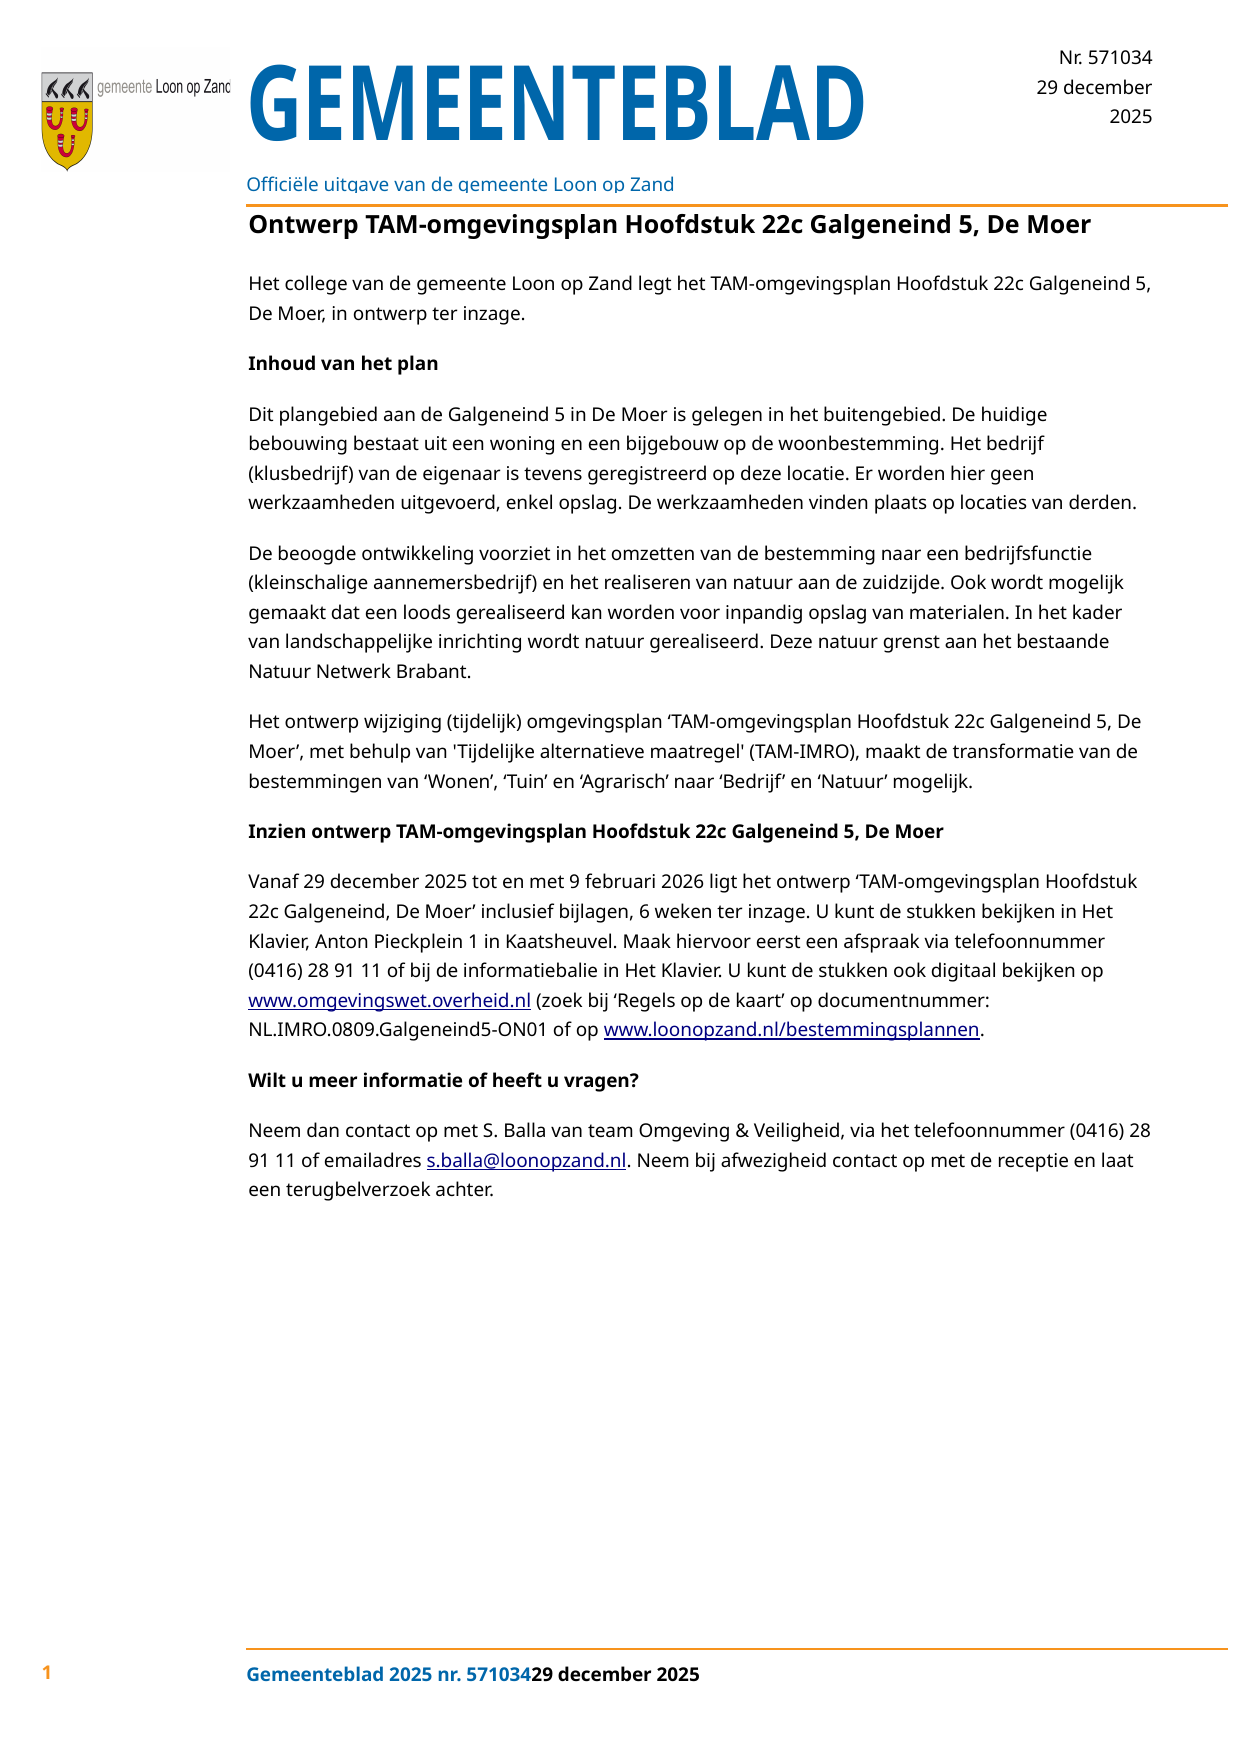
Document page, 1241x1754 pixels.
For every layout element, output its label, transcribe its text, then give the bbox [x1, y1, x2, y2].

text De beoogde ontwikkeling voorziet in het omzetten van de bestemming naar een bedrijfsfunctie (kleinschalige aannemersbedrijf) en het realiseren van natuur aan de zuidzijde. Ook wordt mogelijk gemaakt dat een loods gerealiseerd kan worden voor inpandig opslag van materialen. In het kader van landschappelijke inrichting wordt natuur gerealiseerd. Deze natuur grenst aan het bestaande Natuur Netwerk Brabant. [248, 540, 1152, 684]
text Wilt u meer informatie of heeft u vragen? [248, 1067, 1152, 1093]
text Inhoud van het plan [248, 350, 1152, 376]
text Vanaf 29 december 2025 tot en met 9 februari 2026 ligt het ontwerp ‘TAM-omgevingsplan Hoofdstuk 22c Galgeneind, De Moer’ inclusief bijlagen, 6 weken ter inzage. U kunt de stukken bekijken in Het Klavier, Anton Pieckplein 1 in Kaatsheuvel. Maak hiervoor eerst een afspraak via telefoonnummer (0416) 28 91 11 of bij de informatiebalie in Het Klavier. U kunt de stukken ook digitaal bekijken op www.omgevingswet.overheid.nl (zoek bij ‘Regels op de kaart’ op documentnummer: NL.IMRO.0809.Galgeneind5-ON01 of op www.loonopzand.nl/bestemmingsplannen. [248, 869, 1152, 1042]
text Het ontwerp wijziging (tijdelijk) omgevingsplan ‘TAM-omgevingsplan Hoofdstuk 22c Galgeneind 5, De Moer’, met behulp van 'Tijdelijke alternatieve maatregel' (TAM-IMRO), maakt de transformatie van de bestemmingen van ‘Wonen’, ‘Tuin’ en ‘Agrarisch’ naar ‘Bedrijf’ en ‘Natuur’ mogelijk. [248, 709, 1152, 793]
text Neem dan contact op met S. Balla van team Omgeving & Veiligheid, via het telefoonnummer (0416) 28 91 11 of emailadres s.balla@loonopzand.nl. Neem bij afwezigheid contact op met de receptie en laat een terugbelverzoek achter. [248, 1117, 1152, 1202]
text Het college van de gemeente Loon op Zand legt het TAM-omgevingsplan Hoofdstuk 22c Galgeneind 5, De Moer, in ontwerp ter inzage. [248, 270, 1152, 326]
text Dit plangebied aan de Galgeneind 5 in De Moer is gelegen in het buitengebied. De huidige bebouwing bestaat uit een woning en een bijgebouw op de woonbestemming. Het bedrijf (klusbedrijf) van de eigenaar is tevens geregistreerd op deze locatie. Er worden hier geen werkzaamheden uitgevoerd, enkel opslag. De werkzaamheden vinden plaats op locaties van derden. [248, 401, 1152, 515]
text Inzien ontwerp TAM-omgevingsplan Hoofdstuk 22c Galgeneind 5, De Moer [248, 818, 1152, 844]
text Ontwerp TAM-omgevingsplan Hoofdstuk 22c Galgeneind 5, De Moer [248, 207, 1152, 241]
picture [41, 47, 231, 172]
